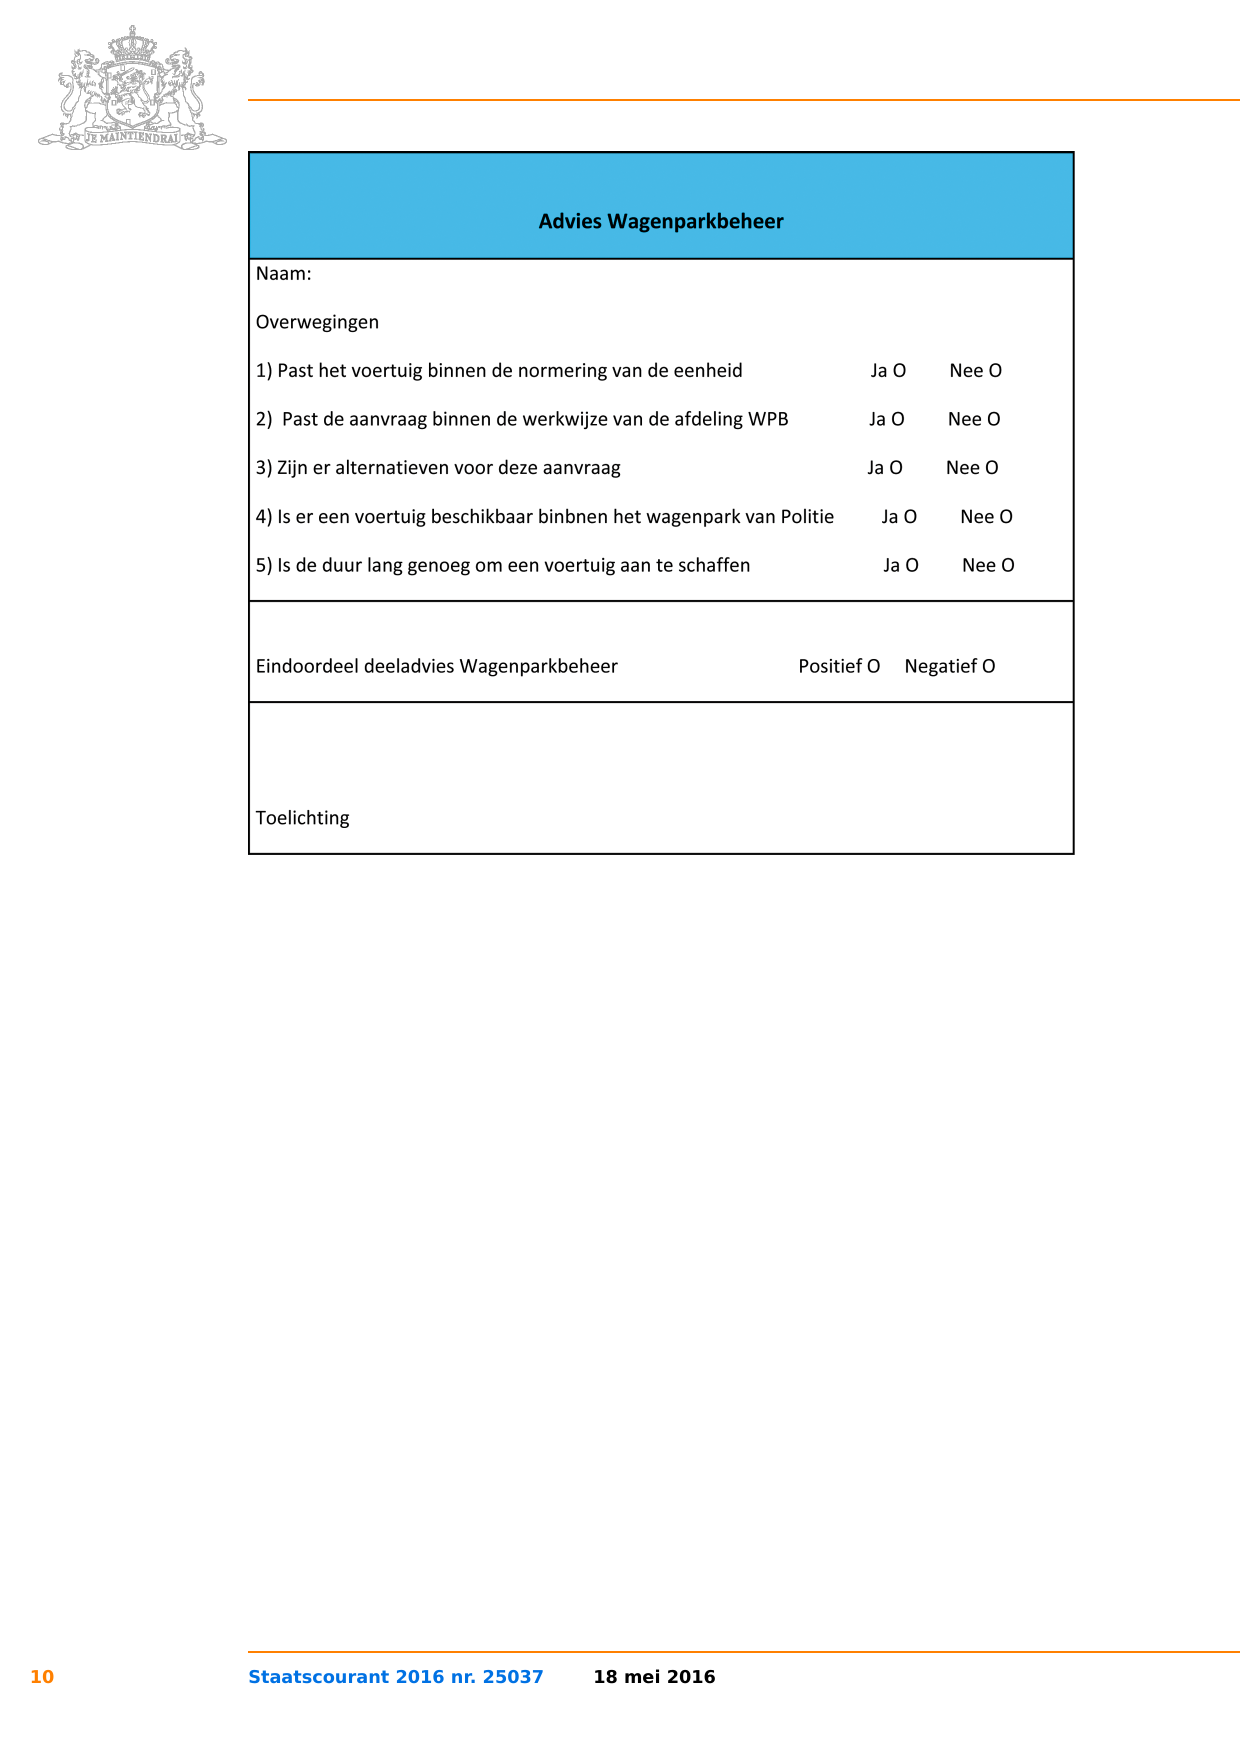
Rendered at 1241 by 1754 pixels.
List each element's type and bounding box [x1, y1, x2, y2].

picture [38, 25, 227, 150]
picture [248, 151, 1075, 855]
